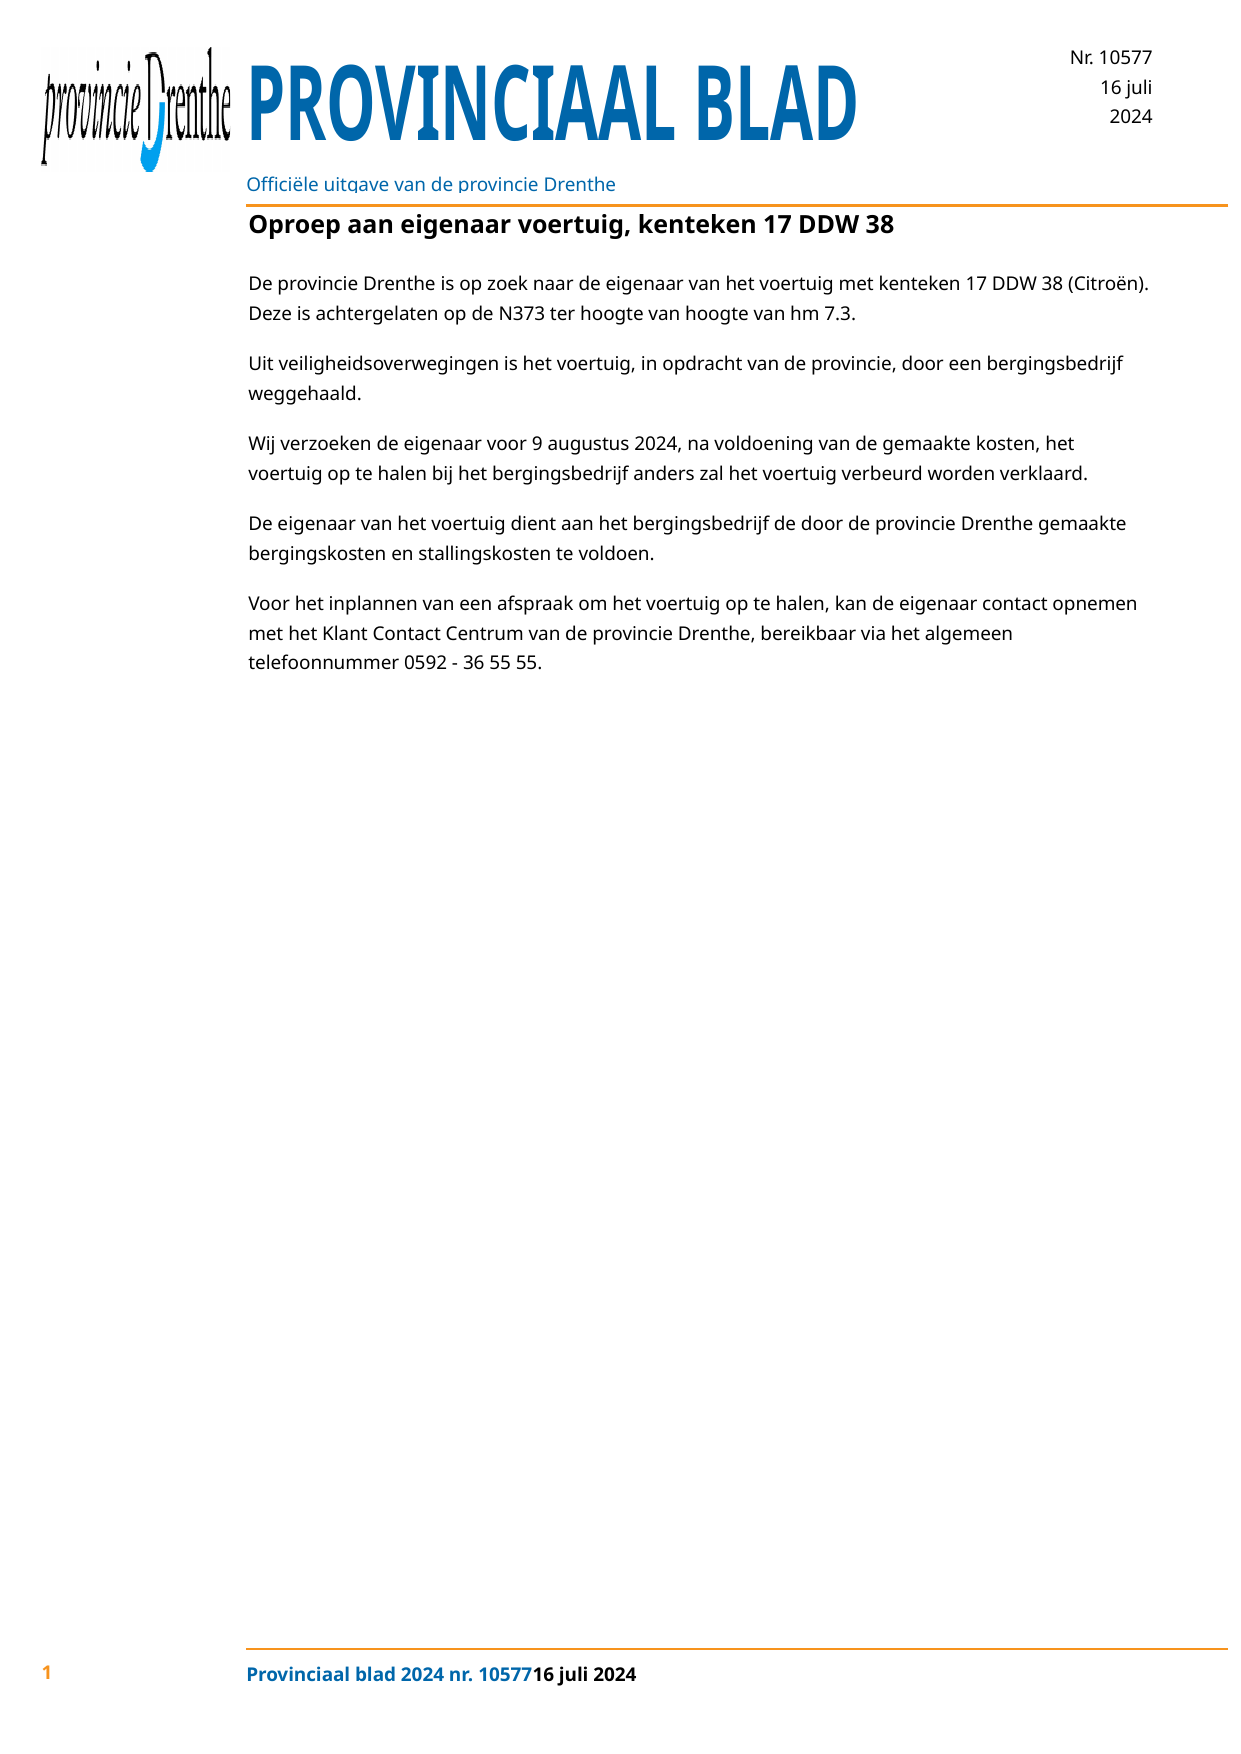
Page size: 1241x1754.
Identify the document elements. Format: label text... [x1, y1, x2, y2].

text Oproep aan eigenaar voertuig, kenteken 17 DDW 38 [248, 207, 1152, 241]
text Uit veiligheidsoverwegingen is het voertuig, in opdracht van de provincie, door een bergingsbedrijf weggehaald. [248, 350, 1152, 406]
text De provincie Drenthe is op zoek naar de eigenaar van het voertuig met kenteken 17 DDW 38 (Citroën). Deze is achtergelaten op de N373 ter hoogte van hoogte van hm 7.3. [248, 270, 1152, 326]
text Wij verzoeken de eigenaar voor 9 augustus 2024, na voldoening van de gemaakte kosten, het voertuig op te halen bij het bergingsbedrijf anders zal het voertuig verbeurd worden verklaard. [248, 430, 1152, 486]
text Voor het inplannen van een afspraak om het voertuig op te halen, kan de eigenaar contact opnemen met het Klant Contact Centrum van de provincie Drenthe, bereikbaar via het algemeen telefoonnummer 0592 - 36 55 55. [248, 590, 1152, 675]
picture [41, 47, 231, 172]
text De eigenaar van het voertuig dient aan het bergingsbedrijf de door de provincie Drenthe gemaakte bergingskosten en stallingskosten te voldoen. [248, 510, 1152, 566]
